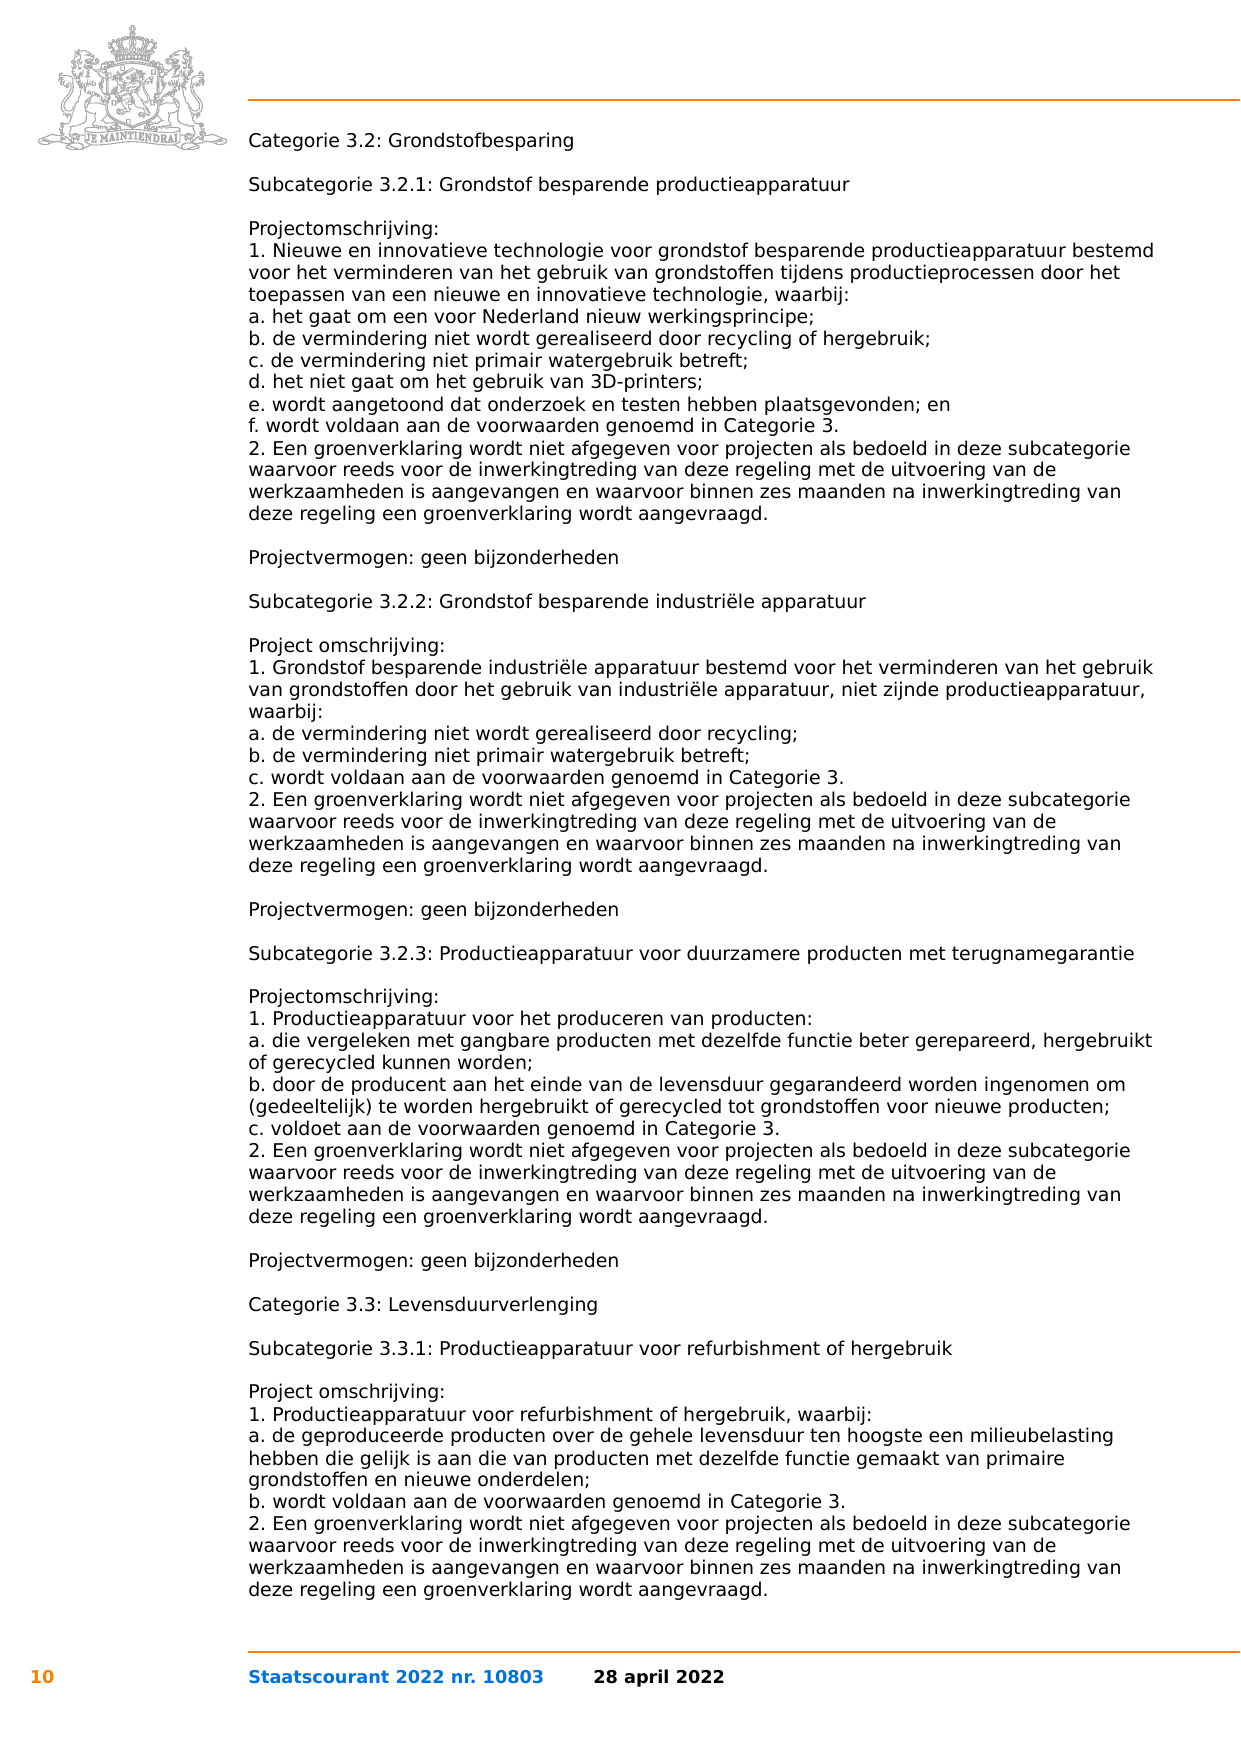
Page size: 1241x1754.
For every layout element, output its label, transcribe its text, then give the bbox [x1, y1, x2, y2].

text Projectvermogen: geen bijzonderheden [248, 898, 1163, 921]
text Projectvermogen: geen bijzonderheden [248, 547, 1163, 569]
text d. het niet gaat om het gebruik van 3D-printers; [248, 371, 1163, 393]
text b. wordt voldaan aan de voorwaarden genoemd in Categorie 3. [248, 1491, 1163, 1513]
text c. wordt voldaan aan de voorwaarden genoemd in Categorie 3. [248, 767, 1163, 789]
text b. door de producent aan het einde van de levensduur gegarandeerd worden ingenomen om (gedeeltelijk) te worden hergebruikt of gerecycled tot grondstoffen voor nieuwe producten; [248, 1074, 1163, 1118]
text e. wordt aangetoond dat onderzoek en testen hebben plaatsgevonden; en [248, 393, 1163, 415]
text a. die vergeleken met gangbare producten met dezelfde functie beter gerepareerd, hergebruikt of gerecycled kunnen worden; [248, 1030, 1163, 1074]
text c. voldoet aan de voorwaarden genoemd in Categorie 3. [248, 1118, 1163, 1140]
text 2. Een groenverklaring wordt niet afgegeven voor projecten als bedoeld in deze subcategorie waarvoor reeds voor de inwerkingtreding van deze regeling met de uitvoering van de werkzaamheden is aangevangen en waarvoor binnen zes maanden na inwerkingtreding van deze regeling een groenverklaring wordt aangevraagd. [248, 1140, 1163, 1228]
text 1. Productieapparatuur voor het produceren van producten: [248, 1008, 1163, 1030]
text a. het gaat om een voor Nederland nieuw werkingsprincipe; [248, 306, 1163, 327]
text b. de vermindering niet primair watergebruik betreft; [248, 745, 1163, 767]
text Projectomschrijving: [248, 986, 1163, 1008]
text Projectomschrijving: [248, 218, 1163, 239]
text a. de geproduceerde producten over de gehele levensduur ten hoogste een milieubelasting hebben die gelijk is aan die van producten met dezelfde functie gemaakt van primaire grondstoffen en nieuwe onderdelen; [248, 1425, 1163, 1491]
text Project omschrijving: [248, 635, 1163, 657]
text Projectvermogen: geen bijzonderheden [248, 1250, 1163, 1272]
text Subcategorie 3.2.3: Productieapparatuur voor duurzamere producten met terugnamegarantie [248, 942, 1163, 964]
text Categorie 3.2: Grondstofbesparing [248, 130, 1163, 152]
text 2. Een groenverklaring wordt niet afgegeven voor projecten als bedoeld in deze subcategorie waarvoor reeds voor de inwerkingtreding van deze regeling met de uitvoering van de werkzaamheden is aangevangen en waarvoor binnen zes maanden na inwerkingtreding van deze regeling een groenverklaring wordt aangevraagd. [248, 1513, 1163, 1601]
text a. de vermindering niet wordt gerealiseerd door recycling; [248, 723, 1163, 745]
picture [38, 25, 227, 150]
text 2. Een groenverklaring wordt niet afgegeven voor projecten als bedoeld in deze subcategorie waarvoor reeds voor de inwerkingtreding van deze regeling met de uitvoering van de werkzaamheden is aangevangen en waarvoor binnen zes maanden na inwerkingtreding van deze regeling een groenverklaring wordt aangevraagd. [248, 437, 1163, 525]
text b. de vermindering niet wordt gerealiseerd door recycling of hergebruik; [248, 327, 1163, 349]
text 1. Grondstof besparende industriële apparatuur bestemd voor het verminderen van het gebruik van grondstoffen door het gebruik van industriële apparatuur, niet zijnde productieapparatuur, waarbij: [248, 657, 1163, 723]
text Categorie 3.3: Levensduurverlenging [248, 1294, 1163, 1316]
text Subcategorie 3.2.2: Grondstof besparende industriële apparatuur [248, 591, 1163, 613]
text Project omschrijving: [248, 1381, 1163, 1403]
text Subcategorie 3.2.1: Grondstof besparende productieapparatuur [248, 174, 1163, 196]
text 1. Productieapparatuur voor refurbishment of hergebruik, waarbij: [248, 1403, 1163, 1425]
text c. de vermindering niet primair watergebruik betreft; [248, 349, 1163, 371]
text f. wordt voldaan aan de voorwaarden genoemd in Categorie 3. [248, 415, 1163, 437]
text Subcategorie 3.3.1: Productieapparatuur voor refurbishment of hergebruik [248, 1338, 1163, 1359]
text 2. Een groenverklaring wordt niet afgegeven voor projecten als bedoeld in deze subcategorie waarvoor reeds voor de inwerkingtreding van deze regeling met de uitvoering van de werkzaamheden is aangevangen en waarvoor binnen zes maanden na inwerkingtreding van deze regeling een groenverklaring wordt aangevraagd. [248, 789, 1163, 877]
text 1. Nieuwe en innovatieve technologie voor grondstof besparende productieapparatuur bestemd voor het verminderen van het gebruik van grondstoffen tijdens productieprocessen door het toepassen van een nieuwe en innovatieve technologie, waarbij: [248, 239, 1163, 306]
